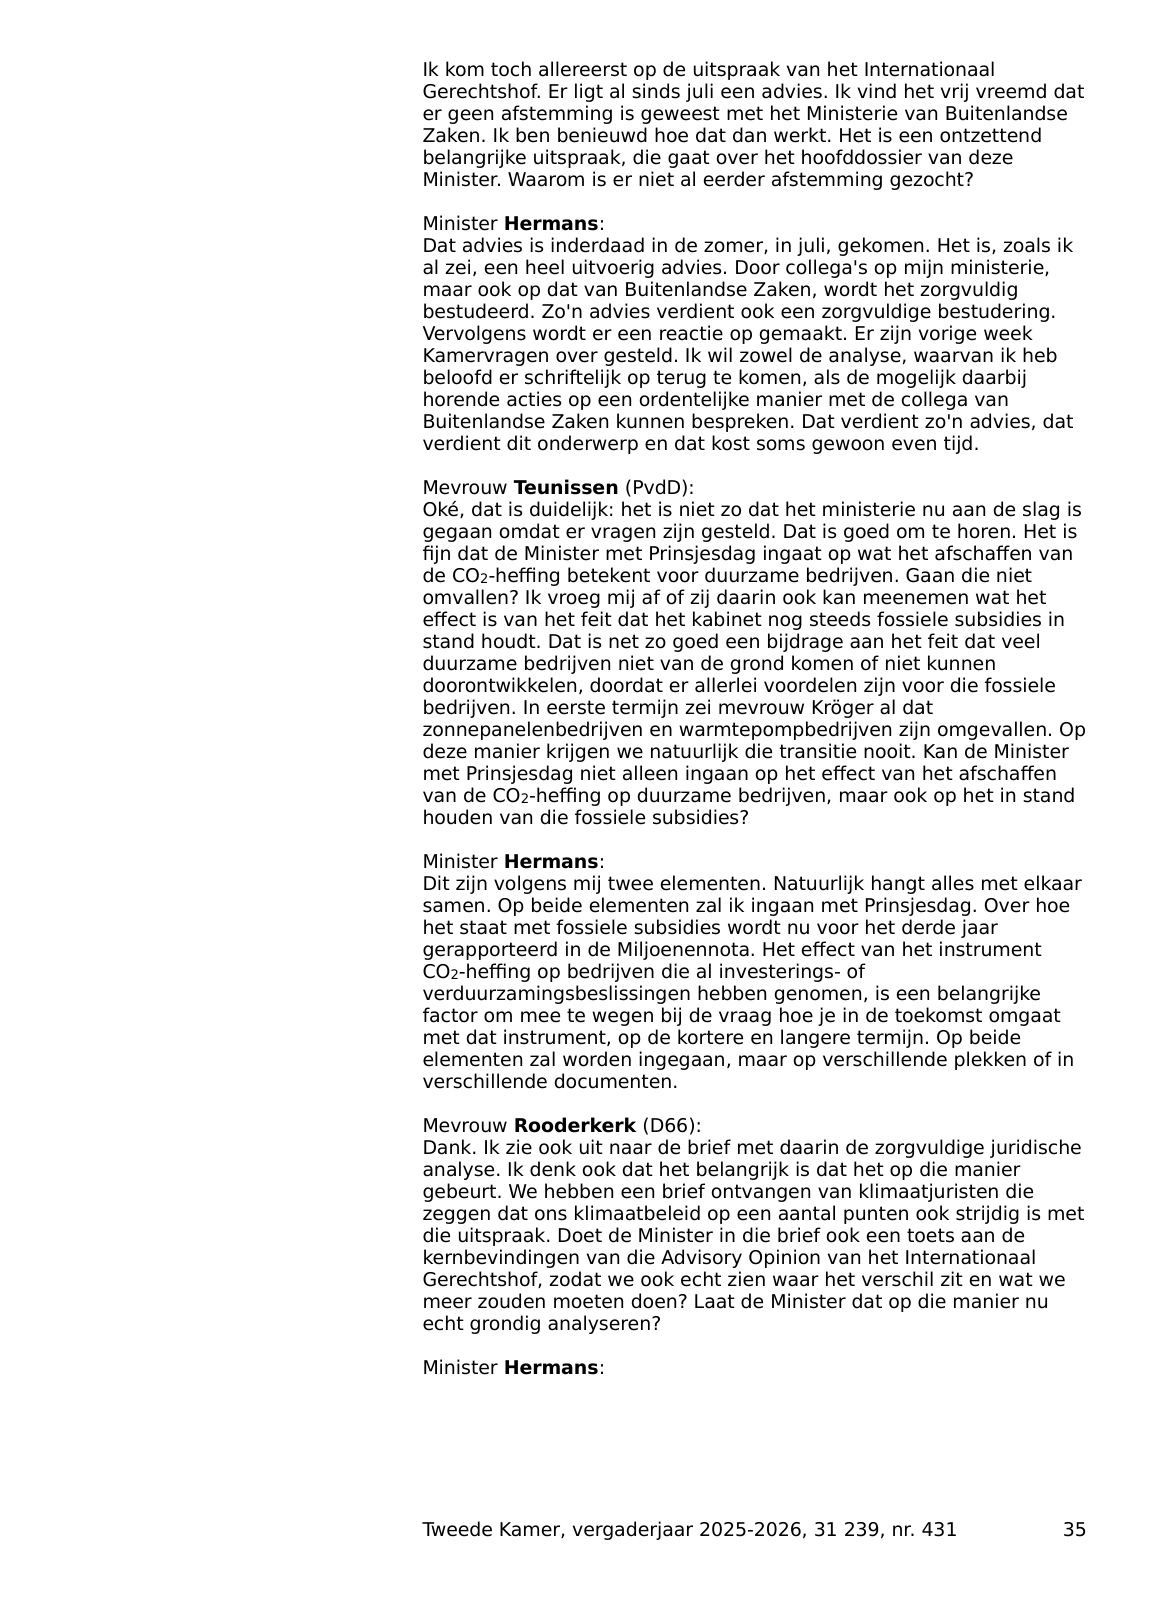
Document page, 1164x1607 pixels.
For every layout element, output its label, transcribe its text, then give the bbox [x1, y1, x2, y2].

text Minister Hermans: [422, 1357, 1087, 1379]
text Ik kom toch allereerst op de uitspraak van het Internationaal Gerechtshof. Er ligt al sinds juli een advies. Ik vind het vrij vreemd dat er geen afstemming is geweest met het Ministerie van Buitenlandse Zaken. Ik ben benieuwd hoe dat dan werkt. Het is een ontzettend belangrijke uitspraak, die gaat over het hoofddossier van deze Minister. Waarom is er niet al eerder afstemming gezocht? [422, 59, 1087, 191]
text Dat advies is inderdaad in de zomer, in juli, gekomen. Het is, zoals ik al zei, een heel uitvoerig advies. Door collega's op mijn ministerie, maar ook op dat van Buitenlandse Zaken, wordt het zorgvuldig bestudeerd. Zo'n advies verdient ook een zorgvuldige bestudering. Vervolgens wordt er een reactie op gemaakt. Er zijn vorige week Kamervragen over gesteld. Ik wil zowel de analyse, waarvan ik heb beloofd er schriftelijk op terug te komen, als de mogelijk daarbij horende acties op een ordentelijke manier met de collega van Buitenlandse Zaken kunnen bespreken. Dat verdient zo'n advies, dat verdient dit onderwerp en dat kost soms gewoon even tijd. [422, 235, 1087, 455]
text Mevrouw Teunissen (PvdD): [422, 477, 1087, 499]
text Dit zijn volgens mij twee elementen. Natuurlijk hangt alles met elkaar samen. Op beide elementen zal ik ingaan met Prinsjesdag. Over hoe het staat met fossiele subsidies wordt nu voor het derde jaar gerapporteerd in de Miljoenennota. Het effect van het instrument CO2-heffing op bedrijven die al investerings- of verduurzamingsbeslissingen hebben genomen, is een belangrijke factor om mee te wegen bij de vraag hoe je in de toekomst omgaat met dat instrument, op de kortere en langere termijn. Op beide elementen zal worden ingegaan, maar op verschillende plekken of in verschillende documenten. [422, 873, 1087, 1093]
text Mevrouw Rooderkerk (D66): [422, 1115, 1087, 1137]
text Dank. Ik zie ook uit naar de brief met daarin de zorgvuldige juridische analyse. Ik denk ook dat het belangrijk is dat het op die manier gebeurt. We hebben een brief ontvangen van klimaatjuristen die zeggen dat ons klimaatbeleid op een aantal punten ook strijdig is met die uitspraak. Doet de Minister in die brief ook een toets aan de kernbevindingen van die Advisory Opinion van het Internationaal Gerechtshof, zodat we ook echt zien waar het verschil zit en wat we meer zouden moeten doen? Laat de Minister dat op die manier nu echt grondig analyseren? [422, 1137, 1087, 1335]
text Minister Hermans: [422, 851, 1087, 873]
text Minister Hermans: [422, 213, 1087, 235]
text Oké, dat is duidelijk: het is niet zo dat het ministerie nu aan de slag is gegaan omdat er vragen zijn gesteld. Dat is goed om te horen. Het is fijn dat de Minister met Prinsjesdag ingaat op wat het afschaffen van de CO2-heffing betekent voor duurzame bedrijven. Gaan die niet omvallen? Ik vroeg mij af of zij daarin ook kan meenemen wat het effect is van het feit dat het kabinet nog steeds fossiele subsidies in stand houdt. Dat is net zo goed een bijdrage aan het feit dat veel duurzame bedrijven niet van de grond komen of niet kunnen doorontwikkelen, doordat er allerlei voordelen zijn voor die fossiele bedrijven. In eerste termijn zei mevrouw Kröger al dat zonnepanelenbedrijven en warmtepompbedrijven zijn omgevallen. Op deze manier krijgen we natuurlijk die transitie nooit. Kan de Minister met Prinsjesdag niet alleen ingaan op het effect van het afschaffen van de CO2-heffing op duurzame bedrijven, maar ook op het in stand houden van die fossiele subsidies? [422, 499, 1087, 829]
